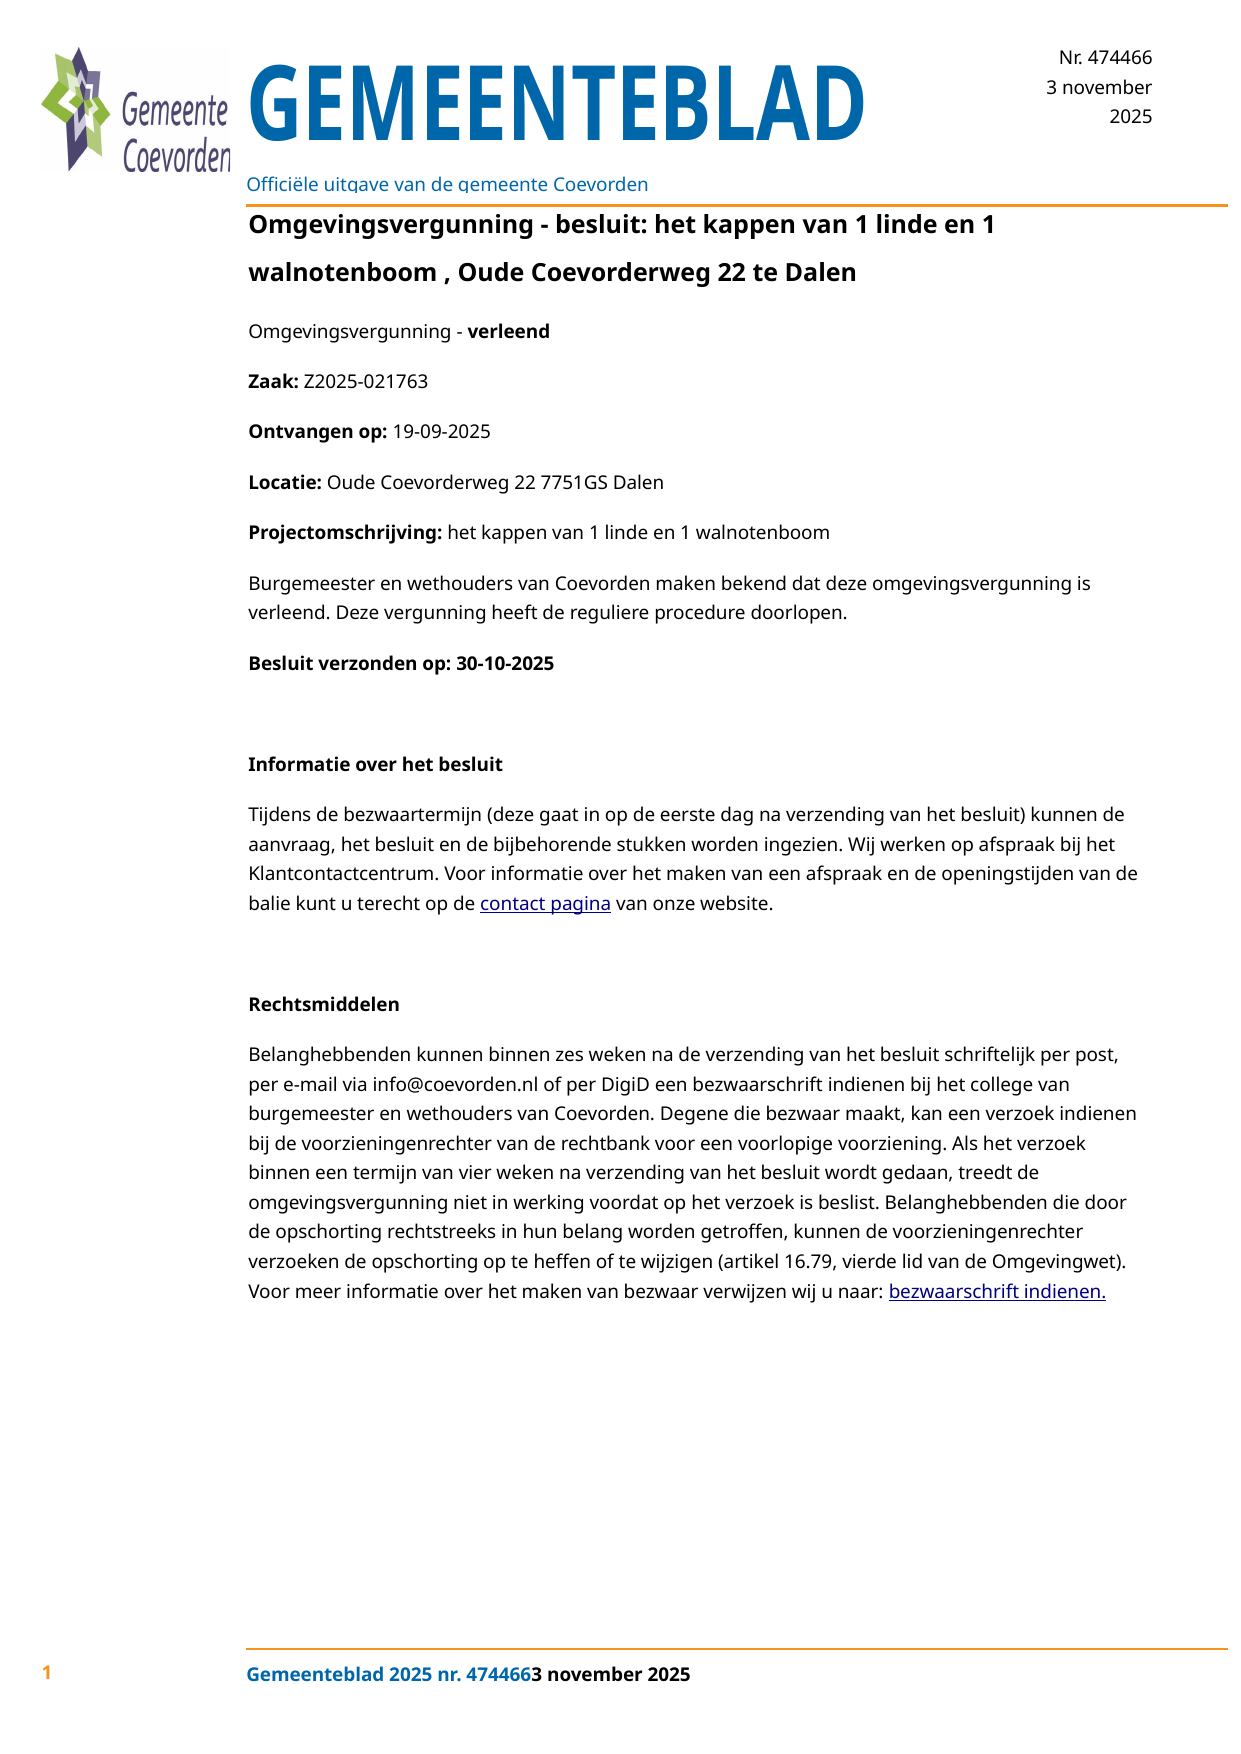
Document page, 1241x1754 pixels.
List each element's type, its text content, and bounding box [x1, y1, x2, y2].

text Besluit verzonden op: 30-10-2025 [248, 650, 1152, 676]
text Informatie over het besluit [248, 751, 1152, 777]
text Projectomschrijving: het kappen van 1 linde en 1 walnotenboom [248, 519, 1152, 545]
text Burgemeester en wethouders van Coevorden maken bekend dat deze omgevingsvergunning is verleend. Deze vergunning heeft de reguliere procedure doorlopen. [248, 570, 1152, 625]
text Ontvangen op: 19-09-2025 [248, 419, 1152, 444]
text Tijdens de bezwaartermijn (deze gaat in op de eerste dag na verzending van het besluit) kunnen de aanvraag, het besluit en de bijbehorende stukken worden ingezien. Wij werken op afspraak bij het Klantcontactcentrum. Voor informatie over het maken van een afspraak en de openingstijden van de balie kunt u terecht op de contact pagina van onze website. [248, 801, 1152, 916]
text Omgevingsvergunning - besluit: het kappen van 1 linde en 1 walnotenboom , Oude Coevorderweg 22 te Dalen [248, 207, 1152, 288]
text Rechtsmiddelen [248, 991, 1152, 1017]
text Zaak: Z2025-021763 [248, 368, 1152, 394]
text Belanghebbenden kunnen binnen zes weken na de verzending van het besluit schriftelijk per post, per e-mail via info@coevorden.nl of per DigiD een bezwaarschrift indienen bij het college van burgemeester en wethouders van Coevorden. Degene die bezwaar maakt, kan een verzoek indienen bij de voorzieningenrechter van de rechtbank voor een voorlopige voorziening. Als het verzoek binnen een termijn van vier weken na verzending van het besluit wordt gedaan, treedt de omgevingsvergunning niet in werking voordat op het verzoek is beslist. Belanghebbenden die door de opschorting rechtstreeks in hun belang worden getroffen, kunnen de voorzieningenrechter verzoeken de opschorting op te heffen of te wijzigen (artikel 16.79, vierde lid van de Omgevingwet). Voor meer informatie over het maken van bezwaar verwijzen wij u naar: bezwaarschrift indienen. [248, 1041, 1152, 1304]
text Omgevingsvergunning - verleend [248, 318, 1152, 344]
picture [41, 47, 231, 172]
text Locatie: Oude Coevorderweg 22 7751GS Dalen [248, 469, 1152, 495]
